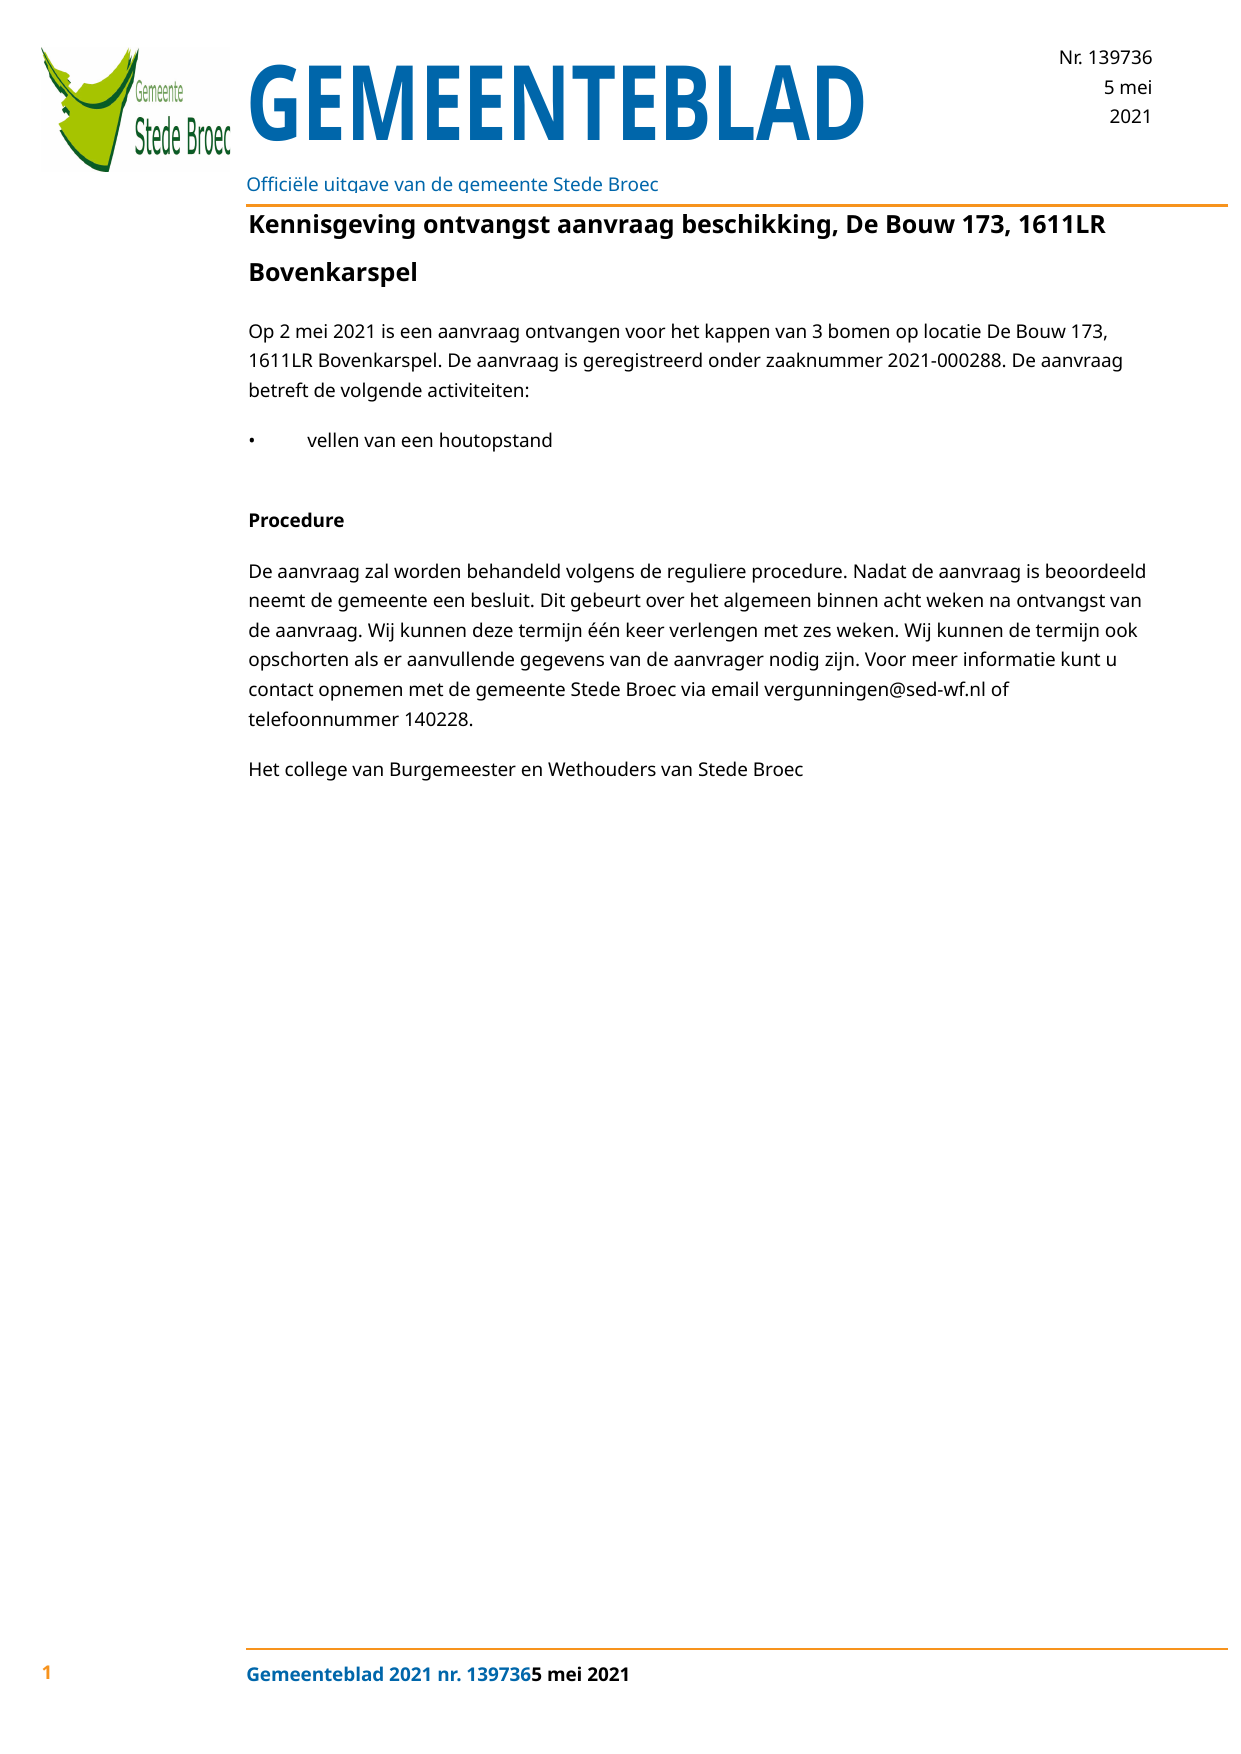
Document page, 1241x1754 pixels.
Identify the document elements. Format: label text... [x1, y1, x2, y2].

text Procedure [248, 507, 1152, 533]
text De aanvraag zal worden behandeld volgens de reguliere procedure. Nadat de aanvraag is beoordeeld neemt de gemeente een besluit. Dit gebeurt over het algemeen binnen acht weken na ontvangst van de aanvraag. Wij kunnen deze termijn één keer verlengen met zes weken. Wij kunnen de termijn ook opschorten als er aanvullende gegevens van de aanvrager nodig zijn. Voor meer informatie kunt u contact opnemen met de gemeente Stede Broec via email vergunningen@sed-wf.nl of telefoonnummer 140228. [248, 558, 1152, 732]
picture [41, 47, 231, 172]
text Het college van Burgemeester en Wethouders van Stede Broec [248, 756, 1152, 782]
text Kennisgeving ontvangst aanvraag beschikking, De Bouw 173, 1611LR Bovenkarspel [248, 207, 1152, 288]
text Op 2 mei 2021 is een aanvraag ontvangen voor het kappen van 3 bomen op locatie De Bouw 173, 1611LR Bovenkarspel. De aanvraag is geregistreerd onder zaaknummer 2021-000288. De aanvraag betreft de volgende activiteiten: [248, 318, 1152, 403]
list vellen van een houtopstand [248, 427, 1152, 453]
